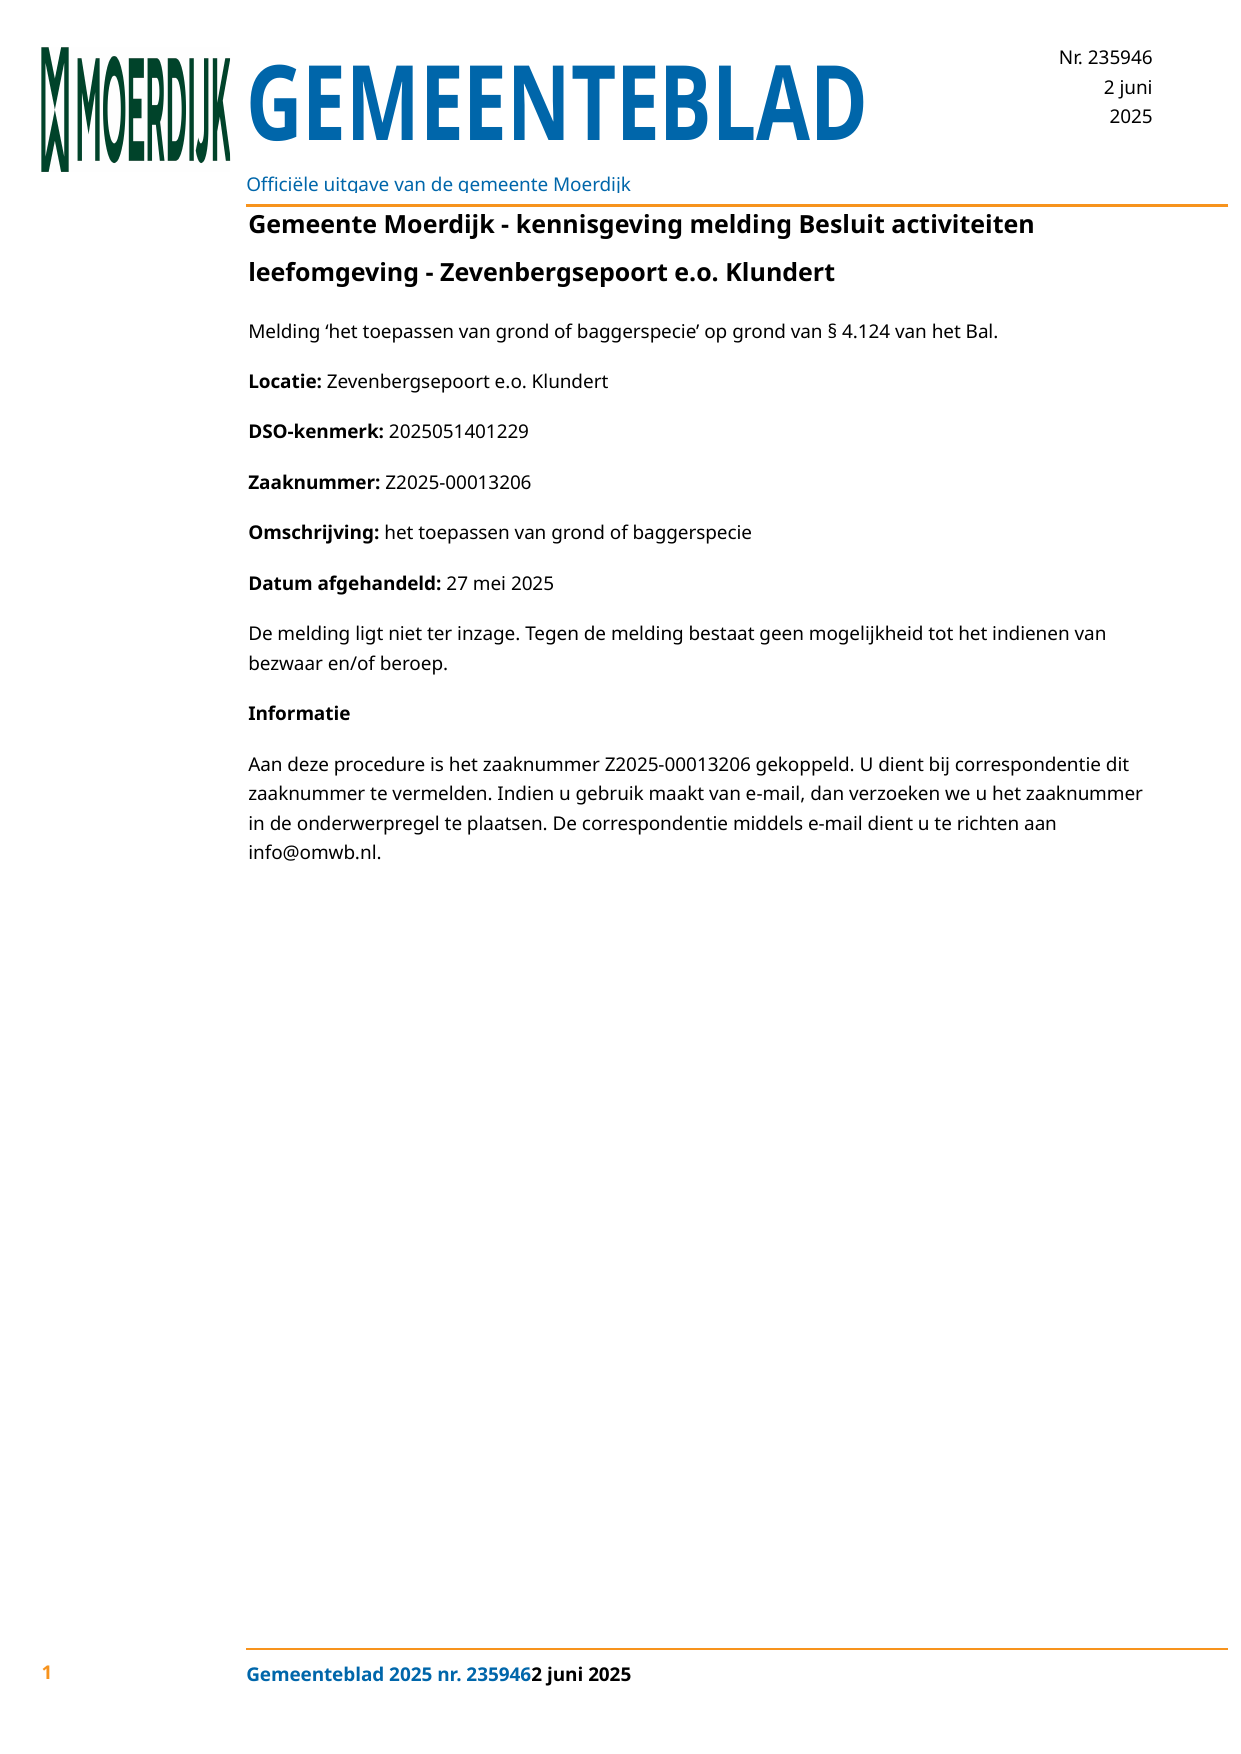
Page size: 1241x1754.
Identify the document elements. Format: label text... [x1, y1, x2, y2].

text Gemeente Moerdijk - kennisgeving melding Besluit activiteiten leefomgeving - Zevenbergsepoort e.o. Klundert [248, 207, 1152, 288]
text Informatie [248, 700, 1152, 726]
text Locatie: Zevenbergsepoort e.o. Klundert [248, 368, 1152, 394]
text Aan deze procedure is het zaaknummer Z2025-00013206 gekoppeld. U dient bij correspondentie dit zaaknummer te vermelden. Indien u gebruik maakt van e-mail, dan verzoeken we u het zaaknummer in de onderwerpregel te plaatsen. De correspondentie middels e-mail dient u te richten aan info@omwb.nl. [248, 751, 1152, 865]
picture [41, 47, 231, 172]
text Zaaknummer: Z2025-00013206 [248, 469, 1152, 495]
text Omschrijving: het toepassen van grond of baggerspecie [248, 519, 1152, 545]
text Melding ‘het toepassen van grond of baggerspecie’ op grond van § 4.124 van het Bal. [248, 318, 1152, 344]
text Datum afgehandeld: 27 mei 2025 [248, 570, 1152, 596]
text DSO-kenmerk: 2025051401229 [248, 419, 1152, 444]
text De melding ligt niet ter inzage. Tegen de melding bestaat geen mogelijkheid tot het indienen van bezwaar en/of beroep. [248, 620, 1152, 676]
